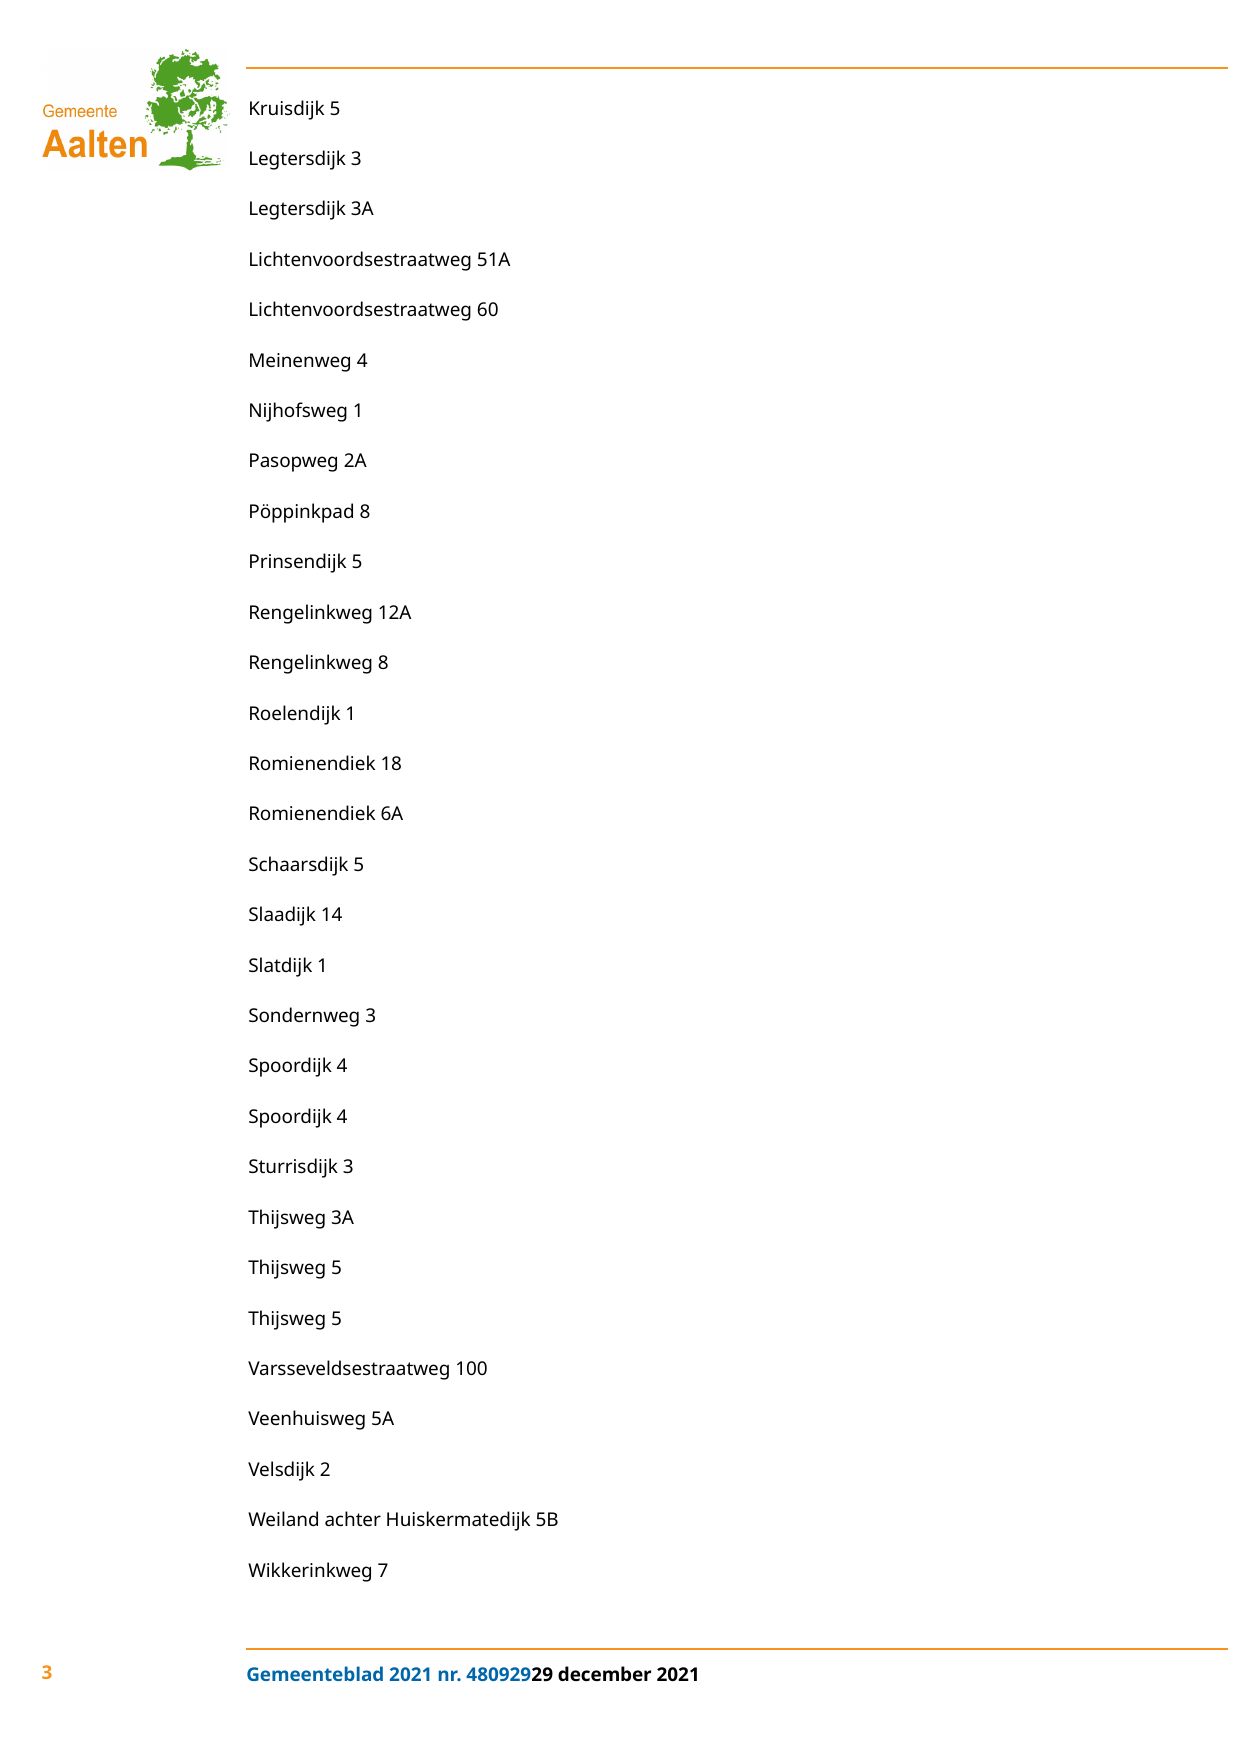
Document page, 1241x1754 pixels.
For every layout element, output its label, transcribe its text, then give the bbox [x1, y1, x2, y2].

text Nijhofsweg 1 [248, 397, 1152, 423]
text Romienendiek 18 [248, 750, 1152, 776]
text Sturrisdijk 3 [248, 1153, 1152, 1179]
text Thijsweg 3A [248, 1204, 1152, 1230]
text Kruisdijk 5 [248, 95, 1152, 121]
text Rengelinkweg 12A [248, 599, 1152, 625]
text Spoordijk 4 [248, 1103, 1152, 1129]
picture [41, 47, 231, 172]
text Veenhuisweg 5A [248, 1406, 1152, 1431]
text Slatdijk 1 [248, 952, 1152, 978]
text Lichtenvoordsestraatweg 60 [248, 296, 1152, 322]
text Romienendiek 6A [248, 801, 1152, 826]
text Sondernweg 3 [248, 1002, 1152, 1028]
text Rengelinkweg 8 [248, 649, 1152, 675]
text Legtersdijk 3A [248, 196, 1152, 221]
text Prinsendijk 5 [248, 548, 1152, 574]
text Pöppinkpad 8 [248, 498, 1152, 524]
text Varsseveldsestraatweg 100 [248, 1355, 1152, 1381]
text Thijsweg 5 [248, 1254, 1152, 1280]
text Lichtenvoordsestraatweg 51A [248, 246, 1152, 272]
text Meinenweg 4 [248, 347, 1152, 373]
text Slaadijk 14 [248, 901, 1152, 927]
text Spoordijk 4 [248, 1053, 1152, 1078]
text Schaarsdijk 5 [248, 851, 1152, 877]
text Thijsweg 5 [248, 1305, 1152, 1331]
text Roelendijk 1 [248, 700, 1152, 726]
text Wikkerinkweg 7 [248, 1557, 1152, 1583]
text Velsdijk 2 [248, 1456, 1152, 1482]
text Weiland achter Huiskermatedijk 5B [248, 1506, 1152, 1532]
text Legtersdijk 3 [248, 145, 1152, 171]
text Pasopweg 2A [248, 448, 1152, 473]
